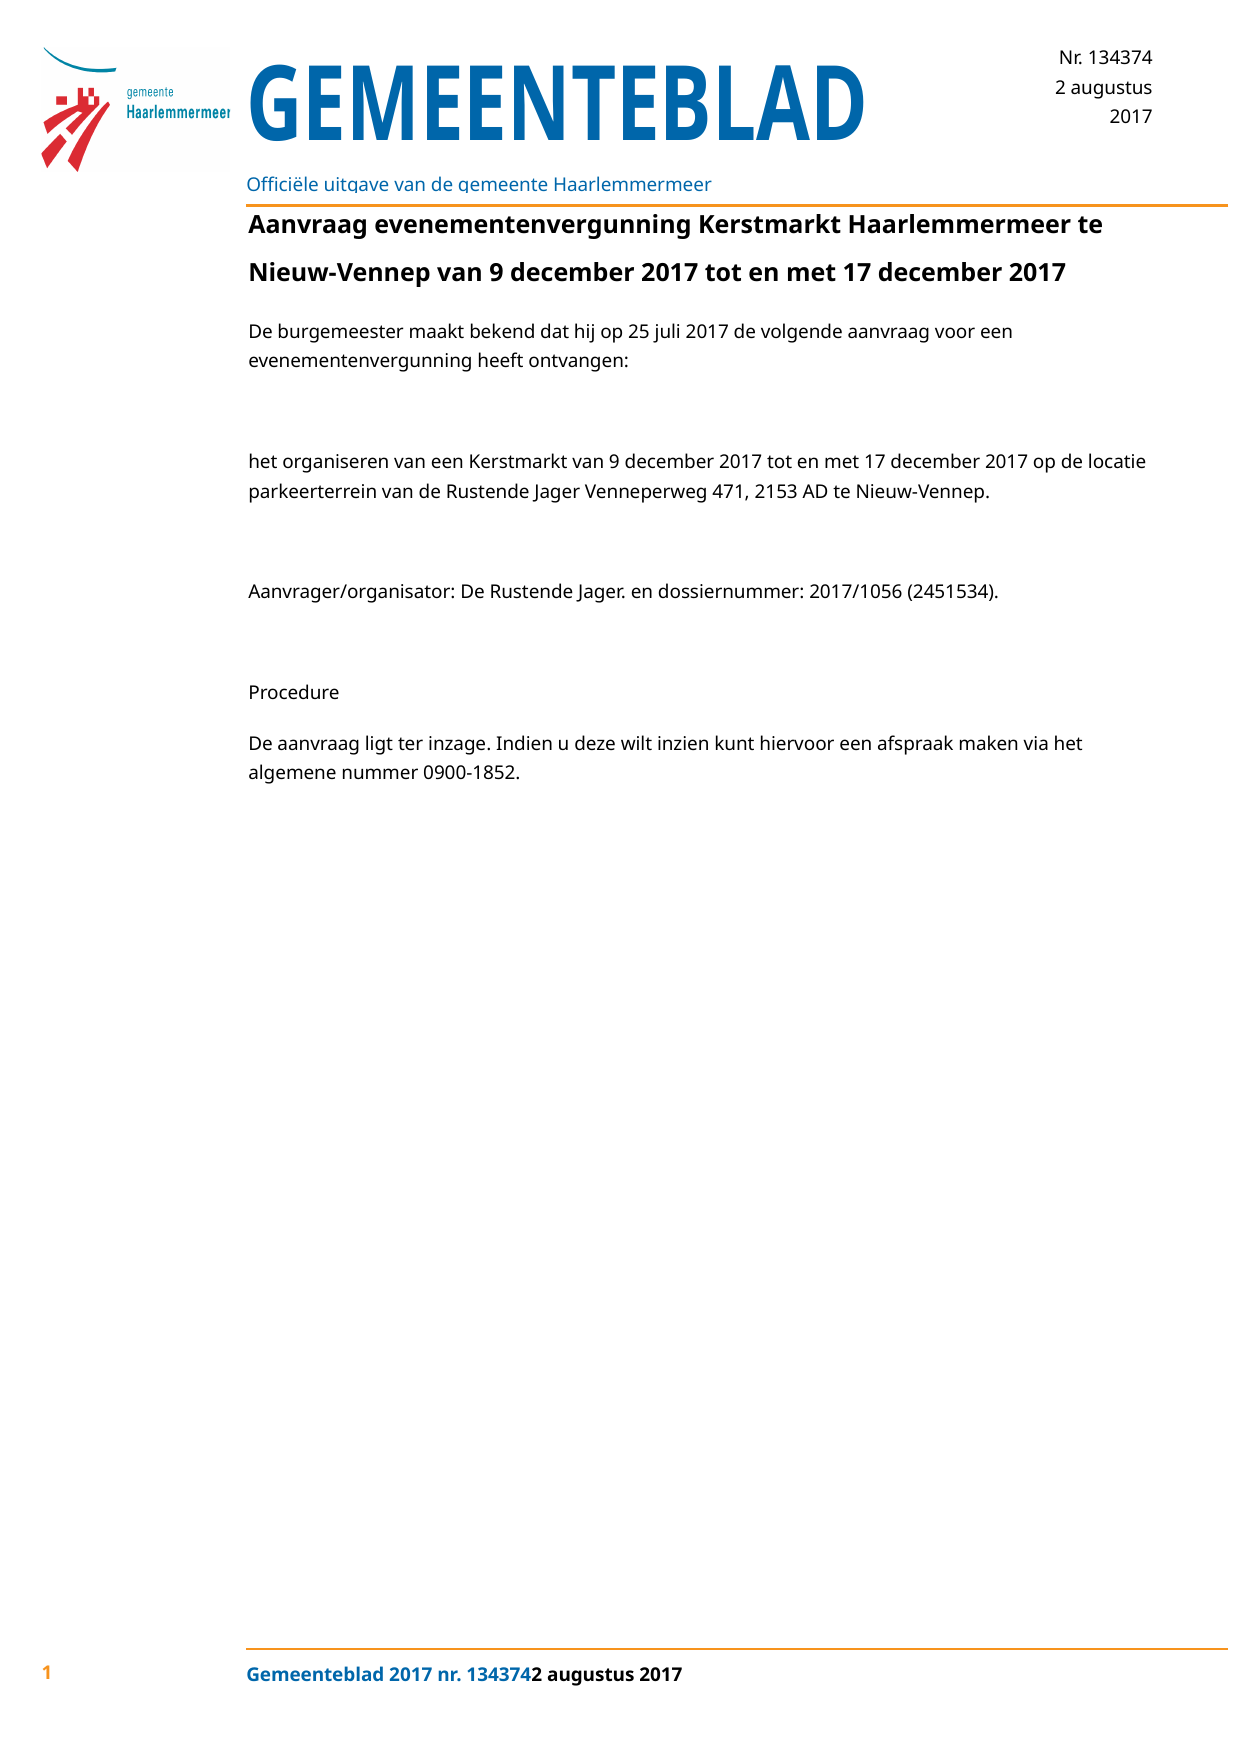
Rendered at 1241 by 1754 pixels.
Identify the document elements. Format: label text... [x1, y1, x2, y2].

text Procedure [248, 679, 1152, 705]
text Aanvrager/organisator: De Rustende Jager. en dossiernummer: 2017/1056 (2451534). [248, 579, 1152, 604]
text het organiseren van een Kerstmarkt van 9 december 2017 tot en met 17 december 2017 op de locatie parkeerterrein van de Rustende Jager Venneperweg 471, 2153 AD te Nieuw-Vennep. [248, 448, 1152, 504]
picture [41, 47, 231, 172]
text De burgemeester maakt bekend dat hij op 25 juli 2017 de volgende aanvraag voor een evenementenvergunning heeft ontvangen: [248, 318, 1152, 373]
text De aanvraag ligt ter inzage. Indien u deze wilt inzien kunt hiervoor een afspraak maken via het algemene nummer 0900-1852. [248, 730, 1152, 785]
text Aanvraag evenementenvergunning Kerstmarkt Haarlemmermeer te Nieuw-Vennep van 9 december 2017 tot en met 17 december 2017 [248, 207, 1152, 288]
